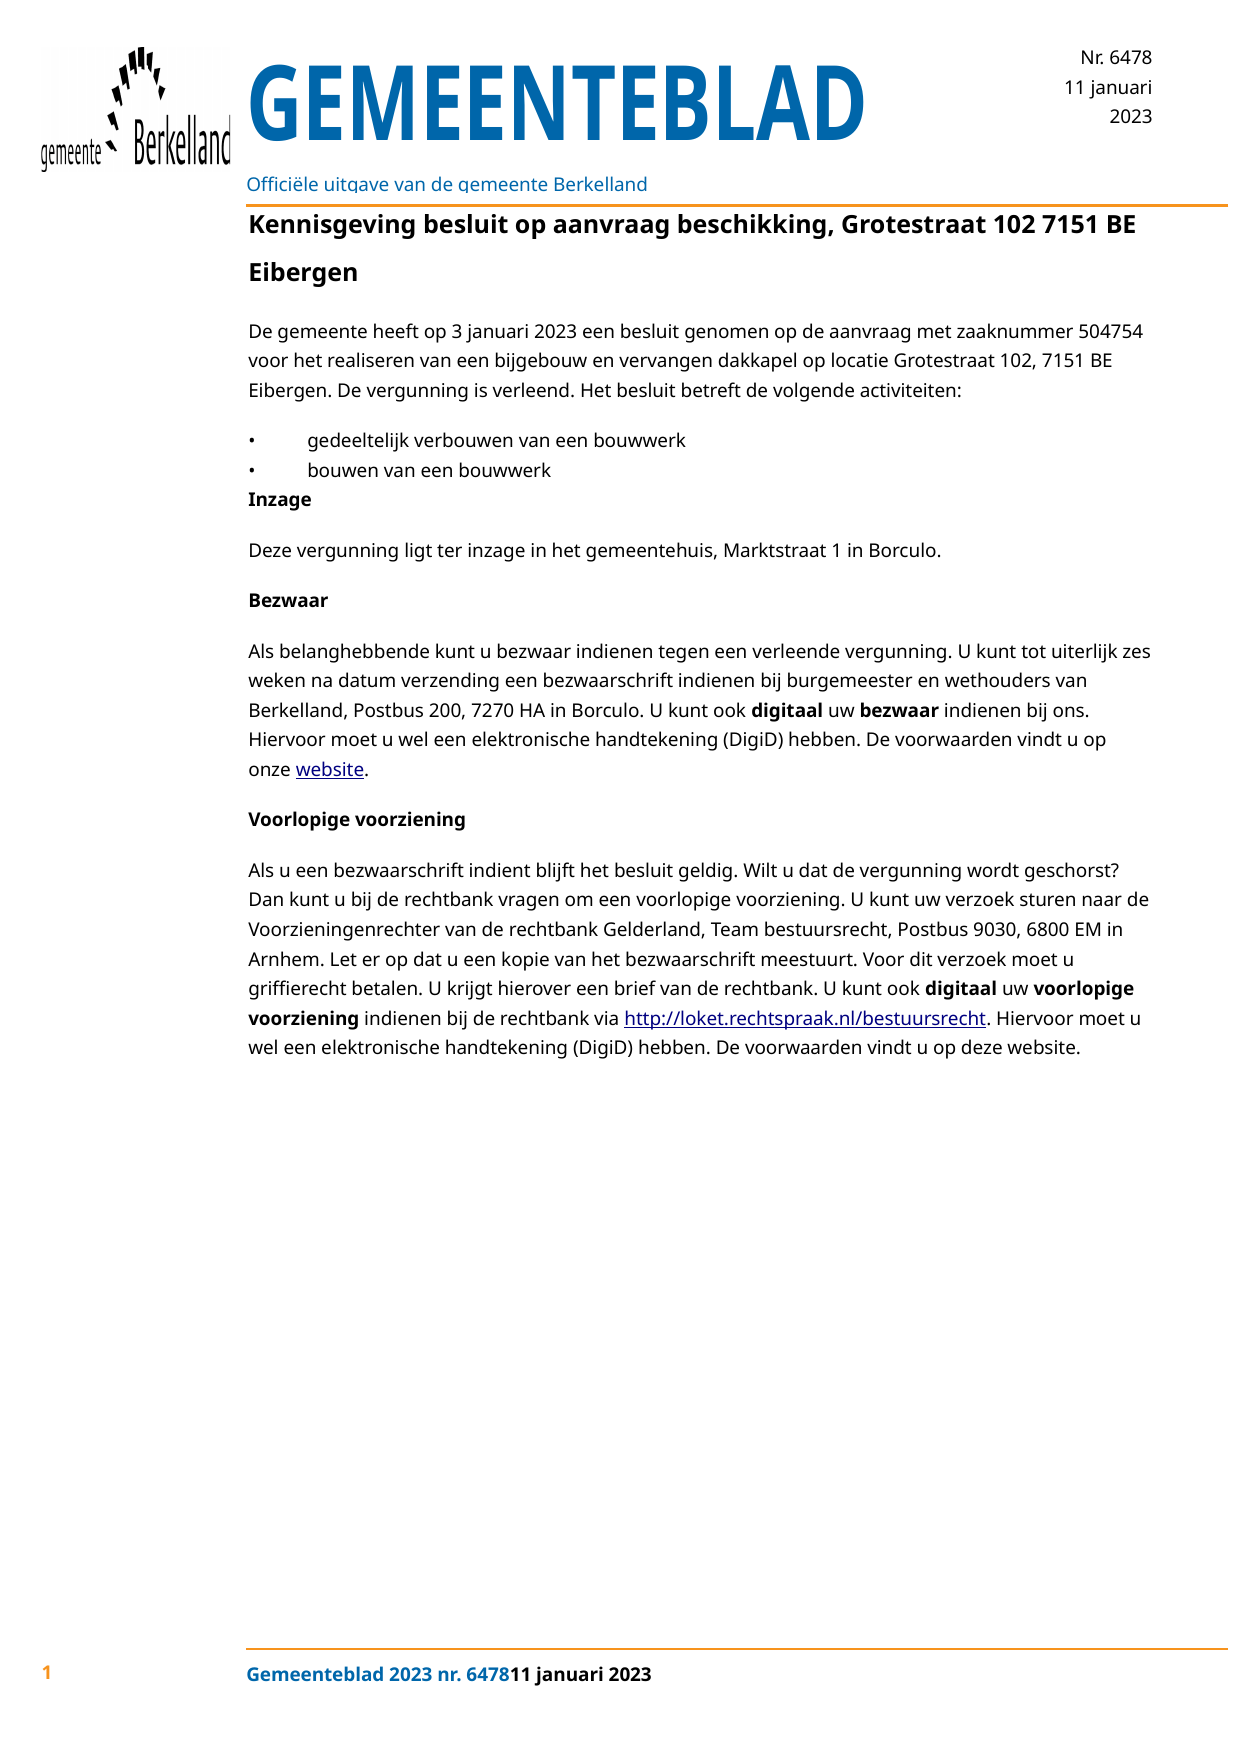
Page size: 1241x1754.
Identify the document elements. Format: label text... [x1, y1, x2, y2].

text Inzage [248, 487, 1152, 512]
text Bezwaar [248, 587, 1152, 613]
text Voorlopige voorziening [248, 807, 1152, 832]
list gedeeltelijk verbouwen van een bouwwerk [248, 427, 1152, 453]
picture [41, 47, 231, 172]
text Als u een bezwaarschrift indient blijft het besluit geldig. Wilt u dat de vergunning wordt geschorst? Dan kunt u bij de rechtbank vragen om een voorlopige voorziening. U kunt uw verzoek sturen naar de Voorzieningenrechter van de rechtbank Gelderland, Team bestuursrecht, Postbus 9030, 6800 EM in Arnhem. Let er op dat u een kopie van het bezwaarschrift meestuurt. Voor dit verzoek moet u griffierecht betalen. U krijgt hierover een brief van de rechtbank. U kunt ook digitaal uw voorlopige voorziening indienen bij de rechtbank via http://loket.rechtspraak.nl/bestuursrecht. Hiervoor moet u wel een elektronische handtekening (DigiD) hebben. De voorwaarden vindt u op deze website. [248, 857, 1152, 1060]
text Kennisgeving besluit op aanvraag beschikking, Grotestraat 102 7151 BE Eibergen [248, 207, 1152, 288]
text Als belanghebbende kunt u bezwaar indienen tegen een verleende vergunning. U kunt tot uiterlijk zes weken na datum verzending een bezwaarschrift indienen bij burgemeester en wethouders van Berkelland, Postbus 200, 7270 HA in Borculo. U kunt ook digitaal uw bezwaar indienen bij ons. Hiervoor moet u wel een elektronische handtekening (DigiD) hebben. De voorwaarden vindt u op onze website. [248, 638, 1152, 782]
list bouwen van een bouwwerk [248, 457, 1152, 483]
text Deze vergunning ligt ter inzage in het gemeentehuis, Marktstraat 1 in Borculo. [248, 537, 1152, 563]
text De gemeente heeft op 3 januari 2023 een besluit genomen op de aanvraag met zaaknummer 504754 voor het realiseren van een bijgebouw en vervangen dakkapel op locatie Grotestraat 102, 7151 BE Eibergen. De vergunning is verleend. Het besluit betreft de volgende activiteiten: [248, 318, 1152, 403]
